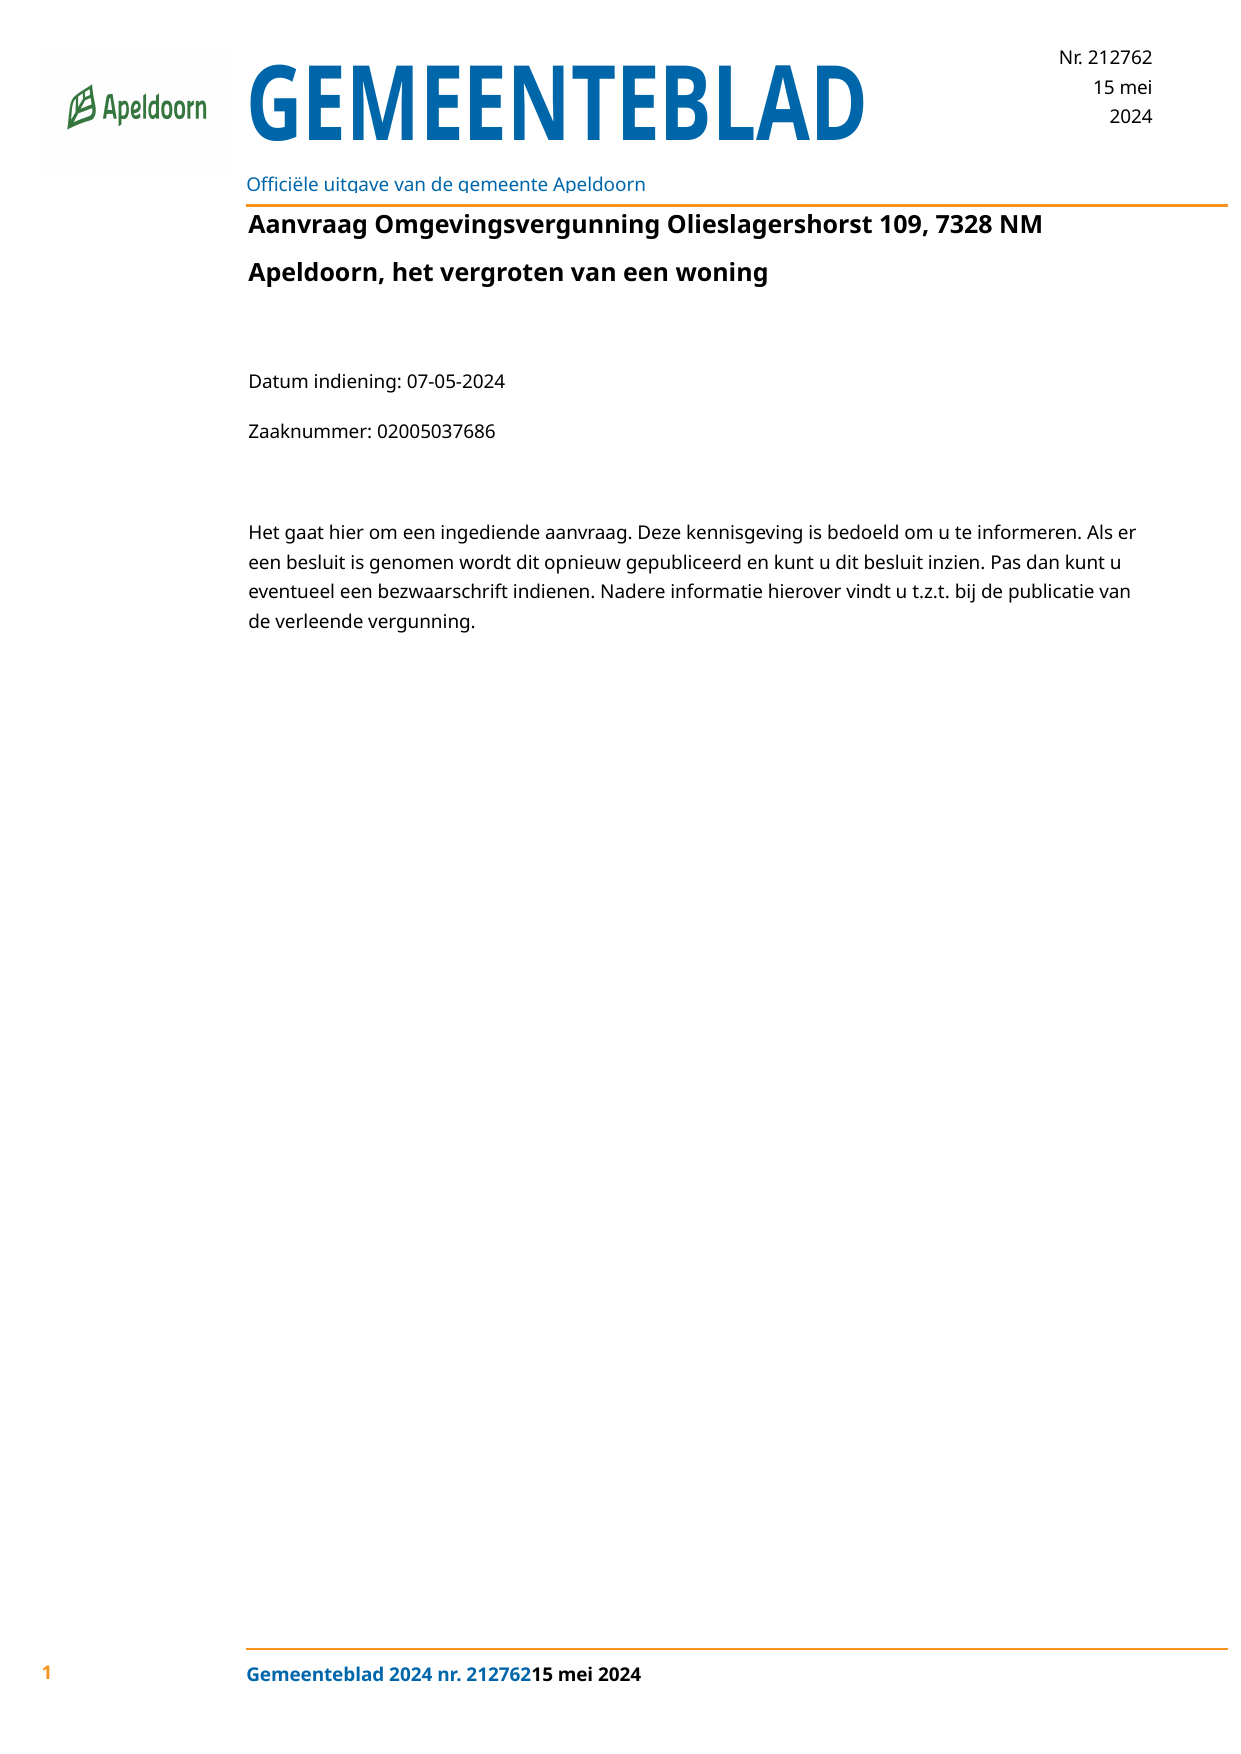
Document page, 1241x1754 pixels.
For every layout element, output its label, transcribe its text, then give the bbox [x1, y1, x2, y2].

text Zaaknummer: 02005037686 [248, 419, 1152, 444]
picture [41, 47, 231, 172]
text Datum indiening: 07-05-2024 [248, 368, 1152, 394]
text Aanvraag Omgevingsvergunning Olieslagershorst 109, 7328 NM Apeldoorn, het vergroten van een woning [248, 207, 1152, 288]
text Het gaat hier om een ingediende aanvraag. Deze kennisgeving is bedoeld om u te informeren. Als er een besluit is genomen wordt dit opnieuw gepubliceerd en kunt u dit besluit inzien. Pas dan kunt u eventueel een bezwaarschrift indienen. Nadere informatie hierover vindt u t.z.t. bij de publicatie van de verleende vergunning. [248, 519, 1152, 634]
